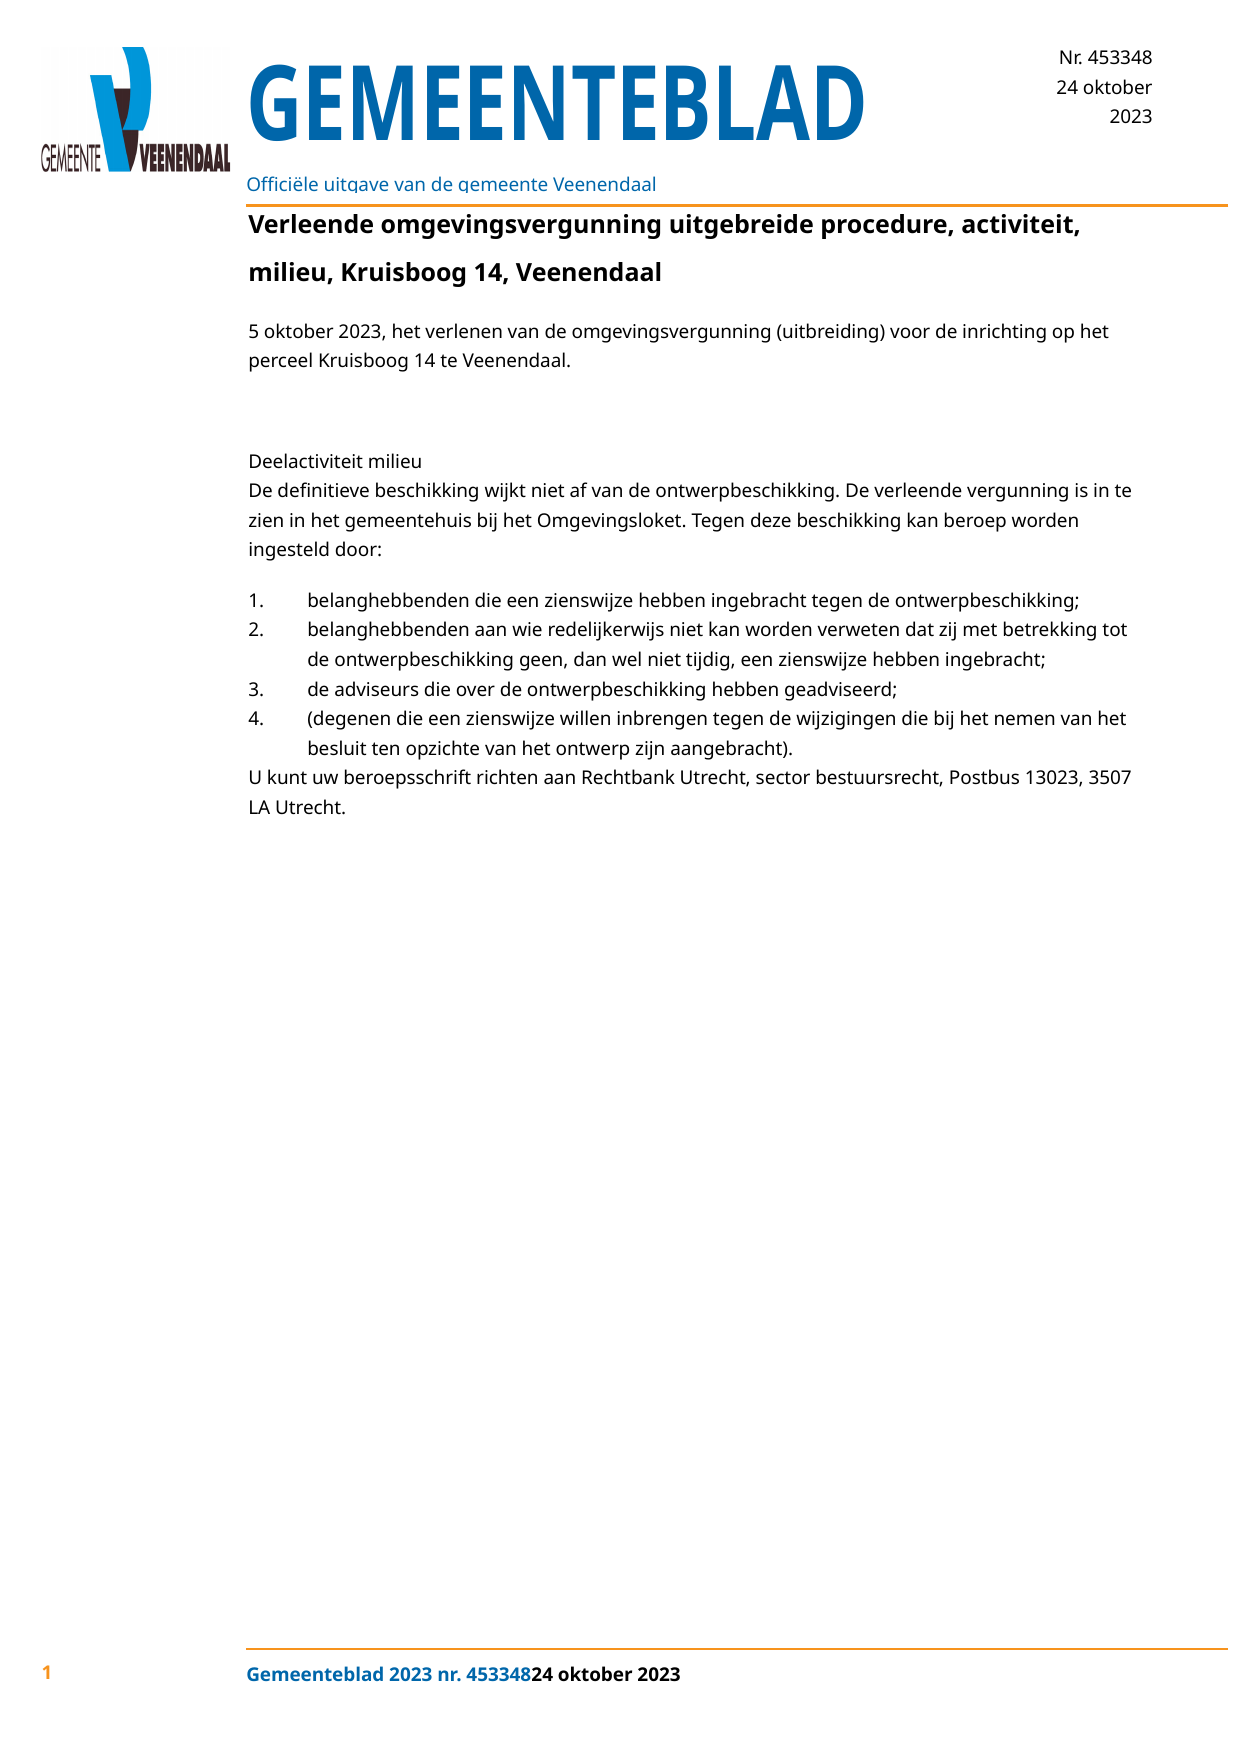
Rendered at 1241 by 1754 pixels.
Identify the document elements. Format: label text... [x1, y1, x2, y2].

text 5 oktober 2023, het verlenen van de omgevingsvergunning (uitbreiding) voor de inrichting op het perceel Kruisboog 14 te Veenendaal. [248, 318, 1152, 373]
list de adviseurs die over de ontwerpbeschikking hebben geadviseerd; [248, 676, 1152, 701]
picture [123, 47, 231, 172]
list belanghebbenden die een zienswijze hebben ingebracht tegen de ontwerpbeschikking; [248, 587, 1152, 613]
list (degenen die een zienswijze willen inbrengen tegen de wijzigingen die bij het nemen van het besluit ten opzichte van het ontwerp zijn aangebracht). [248, 705, 1152, 761]
table_header Deelactiviteit milieu [248, 449, 1152, 474]
text De definitieve beschikking wijkt niet af van de ontwerpbeschikking. De verleende vergunning is in te zien in het gemeentehuis bij het Omgevingsloket. Tegen deze beschikking kan beroep worden ingesteld door: [248, 477, 1152, 562]
picture [41, 47, 130, 172]
list belanghebbenden aan wie redelijkerwijs niet kan worden verweten dat zij met betrekking tot de ontwerpbeschikking geen, dan wel niet tijdig, een zienswijze hebben ingebracht; [248, 617, 1152, 672]
text Verleende omgevingsvergunning uitgebreide procedure, activiteit, milieu, Kruisboog 14, Veenendaal [248, 207, 1152, 288]
text U kunt uw beroepsschrift richten aan Rechtbank Utrecht, sector bestuursrecht, Postbus 13023, 3507 LA Utrecht. [248, 764, 1152, 820]
